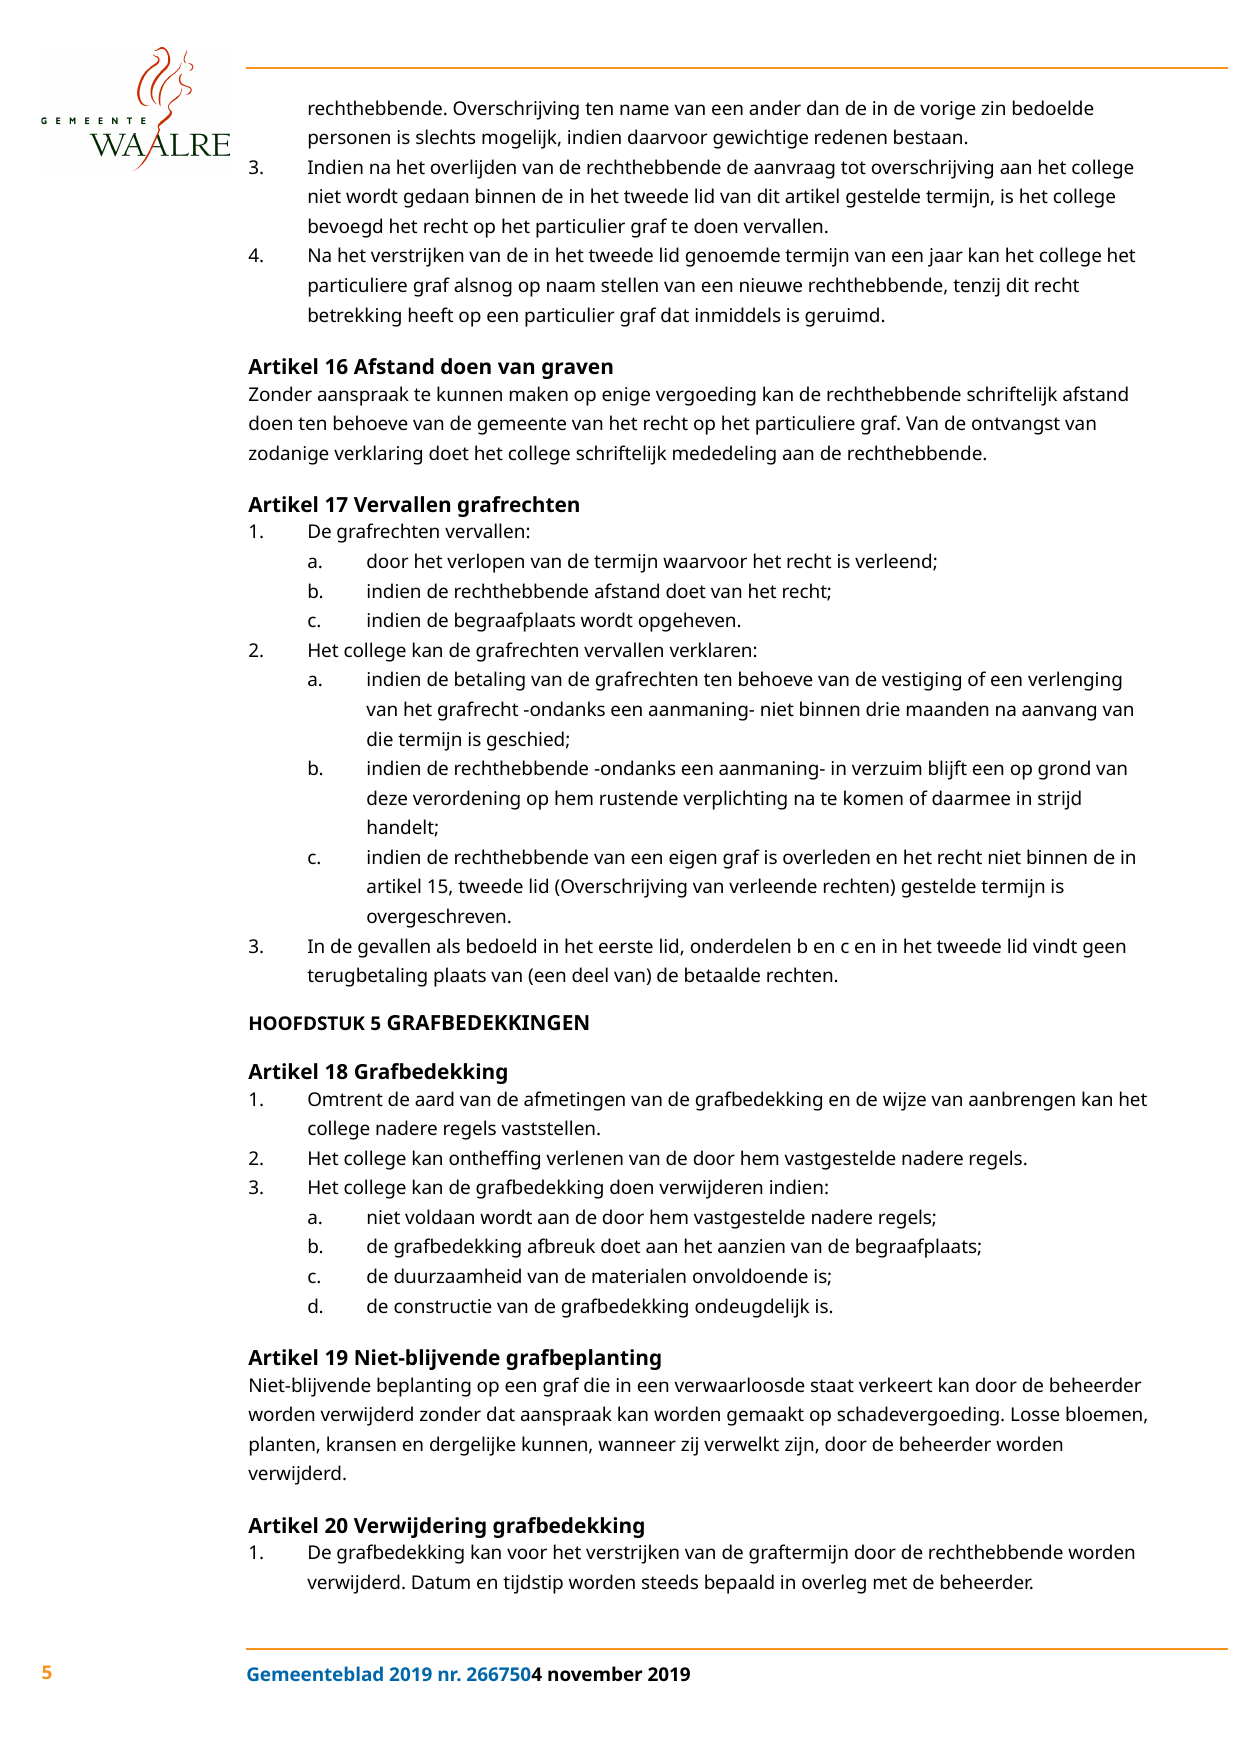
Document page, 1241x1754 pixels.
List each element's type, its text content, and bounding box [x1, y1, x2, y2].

list indien de rechthebbende afstand doet van het recht; [307, 578, 1152, 604]
list de constructie van de grafbedekking ondeugdelijk is. [307, 1293, 1152, 1319]
list niet voldaan wordt aan de door hem vastgestelde nadere regels; [307, 1204, 1152, 1230]
list De grafrechten vervallen: [248, 519, 1152, 544]
picture [41, 47, 231, 172]
list de grafbedekking afbreuk doet aan het aanzien van de begraafplaats; [307, 1234, 1152, 1259]
text Artikel 16 Afstand doen van graven [248, 352, 1152, 381]
list Omtrent de aard van de afmetingen van de grafbedekking en de wijze van aanbrengen kan het college nadere regels vaststellen. [248, 1086, 1152, 1141]
text Artikel 19 Niet-blijvende grafbeplanting [248, 1343, 1152, 1372]
list Het college kan de grafbedekking doen verwijderen indien: [248, 1174, 1152, 1200]
list De grafbedekking kan voor het verstrijken van de graftermijn door de rechthebbende worden verwijderd. Datum en tijdstip worden steeds bepaald in overleg met de beheerder. [248, 1539, 1152, 1595]
text Artikel 17 Vervallen grafrechten [248, 490, 1152, 519]
text Artikel 20 Verwijdering grafbedekking [248, 1511, 1152, 1539]
text Niet-blijvende beplanting op een graf die in een verwaarloosde staat verkeert kan door de beheerder worden verwijderd zonder dat aanspraak kan worden gemaakt op schadevergoeding. Losse bloemen, planten, kransen en dergelijke kunnen, wanneer zij verwelkt zijn, door de beheerder worden verwijderd. [248, 1372, 1152, 1486]
text HOOFDSTUK 5 GRAFBEDEKKINGEN [248, 1008, 1152, 1037]
list Na het verstrijken van de in het tweede lid genoemde termijn van een jaar kan het college het particuliere graf alsnog op naam stellen van een nieuwe rechthebbende, tenzij dit recht betrekking heeft op een particulier graf dat inmiddels is geruimd. [248, 243, 1152, 328]
list indien de rechthebbende -ondanks een aanmaning- in verzuim blijft een op grond van deze verordening op hem rustende verplichting na te komen of daarmee in strijd handelt; [307, 755, 1152, 840]
list Het college kan ontheffing verlenen van de door hem vastgestelde nadere regels. [248, 1145, 1152, 1171]
list Indien na het overlijden van de rechthebbende de aanvraag tot overschrijving aan het college niet wordt gedaan binnen de in het tweede lid van dit artikel gestelde termijn, is het college bevoegd het recht op het particulier graf te doen vervallen. [248, 154, 1152, 239]
list indien de betaling van de grafrechten ten behoeve van de vestiging of een verlenging van het grafrecht -ondanks een aanmaning- niet binnen drie maanden na aanvang van die termijn is geschied; [307, 667, 1152, 752]
list Het college kan de grafrechten vervallen verklaren: [248, 637, 1152, 663]
list de duurzaamheid van de materialen onvoldoende is; [307, 1263, 1152, 1289]
list rechthebbende. Overschrijving ten name van een ander dan de in de vorige zin bedoelde personen is slechts mogelijk, indien daarvoor gewichtige redenen bestaan. [248, 95, 1152, 150]
list indien de rechthebbende van een eigen graf is overleden en het recht niet binnen de in artikel 15, tweede lid (Overschrijving van verleende rechten) gestelde termijn is overgeschreven. [307, 844, 1152, 929]
list door het verlopen van de termijn waarvoor het recht is verleend; [307, 548, 1152, 574]
text Zonder aanspraak te kunnen maken op enige vergoeding kan de rechthebbende schriftelijk afstand doen ten behoeve van de gemeente van het recht op het particuliere graf. Van de ontvangst van zodanige verklaring doet het college schriftelijk mededeling aan de rechthebbende. [248, 381, 1152, 466]
list In de gevallen als bedoeld in het eerste lid, onderdelen b en c en in het tweede lid vindt geen terugbetaling plaats van (een deel van) de betaalde rechten. [248, 933, 1152, 988]
list indien de begraafplaats wordt opgeheven. [307, 607, 1152, 633]
text Artikel 18 Grafbedekking [248, 1057, 1152, 1086]
